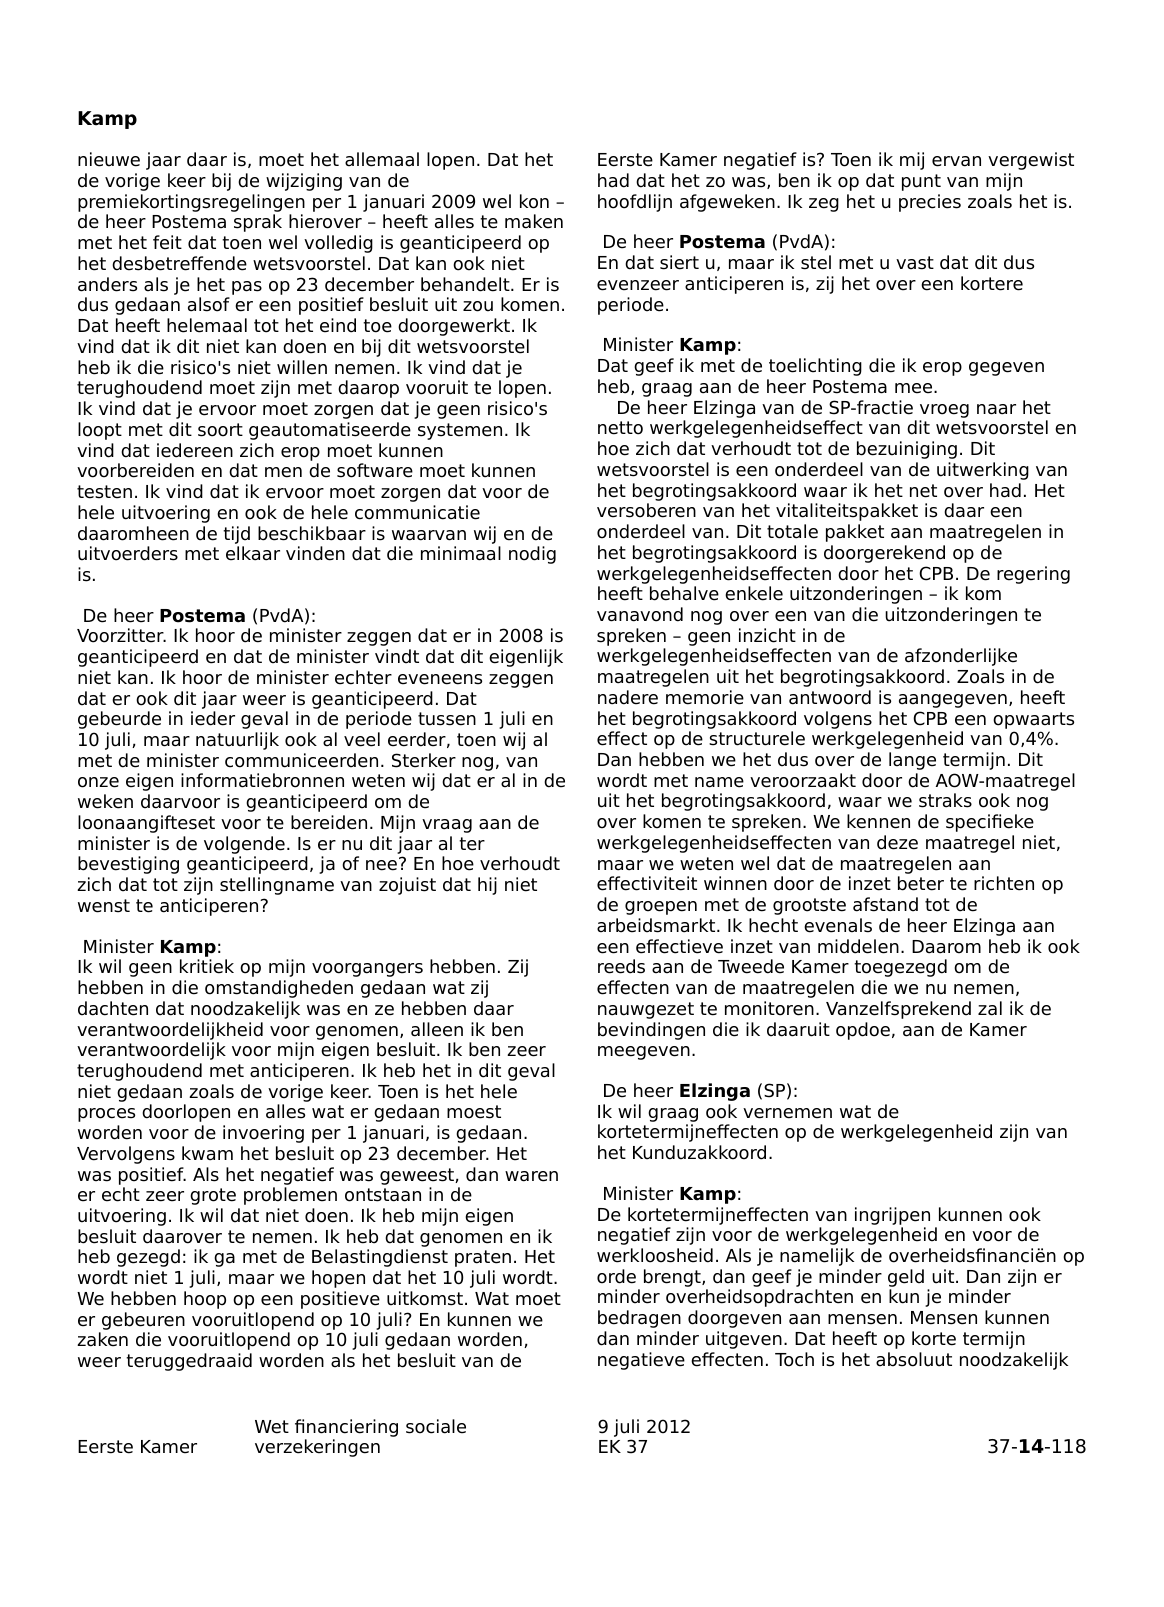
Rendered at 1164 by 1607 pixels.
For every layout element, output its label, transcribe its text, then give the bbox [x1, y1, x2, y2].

text Minister Kamp: [596, 1184, 1087, 1204]
text nieuwe jaar daar is, moet het allemaal lopen. Dat het de vorige keer bij de wijziging van de premiekortingsregelingen per 1 januari 2009 wel kon – de heer Postema sprak hierover – heeft alles te maken met het feit dat toen wel volledig is geanticipeerd op het desbetreffende wetsvoorstel. Dat kan ook niet anders als je het pas op 23 december behandelt. Er is dus gedaan alsof er een positief besluit uit zou komen. Dat heeft helemaal tot het eind toe doorgewerkt. Ik vind dat ik dit niet kan doen en bij dit wetsvoorstel heb ik die risico's niet willen nemen. Ik vind dat je terughoudend moet zijn met daarop vooruit te lopen. Ik vind dat je ervoor moet zorgen dat je geen risico's loopt met dit soort geautomatiseerde systemen. Ik vind dat iedereen zich erop moet kunnen voorbereiden en dat men de software moet kunnen testen. Ik vind dat ik ervoor moet zorgen dat voor de hele uitvoering en ook de hele communicatie daaromheen de tijd beschikbaar is waarvan wij en de uitvoerders met elkaar vinden dat die minimaal nodig is. [77, 150, 567, 586]
text Voorzitter. Ik hoor de minister zeggen dat er in 2008 is geanticipeerd en dat de minister vindt dat dit eigenlijk niet kan. Ik hoor de minister echter eveneens zeggen dat er ook dit jaar weer is geanticipeerd. Dat gebeurde in ieder geval in de periode tussen 1 juli en 10 juli, maar natuurlijk ook al veel eerder, toen wij al met de minister communiceerden. Sterker nog, van onze eigen informatiebronnen weten wij dat er al in de weken daarvoor is geanticipeerd om de loonaangifteset voor te bereiden. Mijn vraag aan de minister is de volgende. Is er nu dit jaar al ter bevestiging geanticipeerd, ja of nee? En hoe verhoudt zich dat tot zijn stellingname van zojuist dat hij niet wenst te anticiperen? [77, 626, 567, 916]
text De heer Elzinga (SP): [596, 1081, 1087, 1102]
text Dat geef ik met de toelichting die ik erop gegeven heb, graag aan de heer Postema mee. [596, 356, 1087, 397]
text En dat siert u, maar ik stel met u vast dat dit dus evenzeer anticiperen is, zij het over een kortere periode. [596, 253, 1087, 315]
text De kortetermijneffecten van ingrijpen kunnen ook negatief zijn voor de werkgelegenheid en voor de werkloosheid. Als je namelijk de overheidsfinanciën op orde brengt, dan geef je minder geld uit. Dan zijn er minder overheidsopdrachten en kun je minder bedragen doorgeven aan mensen. Mensen kunnen dan minder uitgeven. Dat heeft op korte termijn negatieve effecten. Toch is het absoluut noodzakelijk [596, 1204, 1087, 1370]
text De heer Postema (PvdA): [77, 606, 567, 626]
text Minister Kamp: [596, 335, 1087, 356]
text Eerste Kamer negatief is? Toen ik mij ervan vergewist had dat het zo was, ben ik op dat punt van mijn hoofdlijn afgeweken. Ik zeg het u precies zoals het is. [596, 150, 1087, 212]
text Minister Kamp: [77, 936, 567, 957]
text De heer Elzinga van de SP-fractie vroeg naar het netto werkgelegenheidseffect van dit wetsvoorstel en hoe zich dat verhoudt tot de bezuiniging. Dit wetsvoorstel is een onderdeel van de uitwerking van het begrotingsakkoord waar ik het net over had. Het versoberen van het vitaliteitspakket is daar een onderdeel van. Dit totale pakket aan maatregelen in het begrotingsakkoord is doorgerekend op de werkgelegenheidseffecten door het CPB. De regering heeft behalve enkele uitzonderingen – ik kom vanavond nog over een van die uitzonderingen te spreken – geen inzicht in de werkgelegenheidseffecten van de afzonderlijke maatregelen uit het begrotingsakkoord. Zoals in de nadere memorie van antwoord is aangegeven, heeft het begrotingsakkoord volgens het CPB een opwaarts effect op de structurele werkgelegenheid van 0,4%. Dan hebben we het dus over de lange termijn. Dit wordt met name veroorzaakt door de AOW-maatregel uit het begrotingsakkoord, waar we straks ook nog over komen te spreken. We kennen de specifieke werkgelegenheidseffecten van deze maatregel niet, maar we weten wel dat de maatregelen aan effectiviteit winnen door de inzet beter te richten op de groepen met de grootste afstand tot de arbeidsmarkt. Ik hecht evenals de heer Elzinga aan een effectieve inzet van middelen. Daarom heb ik ook reeds aan de Tweede Kamer toegezegd om de effecten van de maatregelen die we nu nemen, nauwgezet te monitoren. Vanzelfsprekend zal ik de bevindingen die ik daaruit opdoe, aan de Kamer meegeven. [596, 397, 1087, 1061]
text De heer Postema (PvdA): [596, 232, 1087, 253]
text Ik wil graag ook vernemen wat de kortetermijneffecten op de werkgelegenheid zijn van het Kunduzakkoord. [596, 1102, 1087, 1164]
text Ik wil geen kritiek op mijn voorgangers hebben. Zij hebben in die omstandigheden gedaan wat zij dachten dat noodzakelijk was en ze hebben daar verantwoordelijkheid voor genomen, alleen ik ben verantwoordelijk voor mijn eigen besluit. Ik ben zeer terughoudend met anticiperen. Ik heb het in dit geval niet gedaan zoals de vorige keer. Toen is het hele proces doorlopen en alles wat er gedaan moest worden voor de invoering per 1 januari, is gedaan. Vervolgens kwam het besluit op 23 december. Het was positief. Als het negatief was geweest, dan waren er echt zeer grote problemen ontstaan in de uitvoering. Ik wil dat niet doen. Ik heb mijn eigen besluit daarover te nemen. Ik heb dat genomen en ik heb gezegd: ik ga met de Belastingdienst praten. Het wordt niet 1 juli, maar we hopen dat het 10 juli wordt. We hebben hoop op een positieve uitkomst. Wat moet er gebeuren vooruitlopend op 10 juli? En kunnen we zaken die vooruitlopend op 10 juli gedaan worden, weer teruggedraaid worden als het besluit van de [77, 957, 567, 1372]
